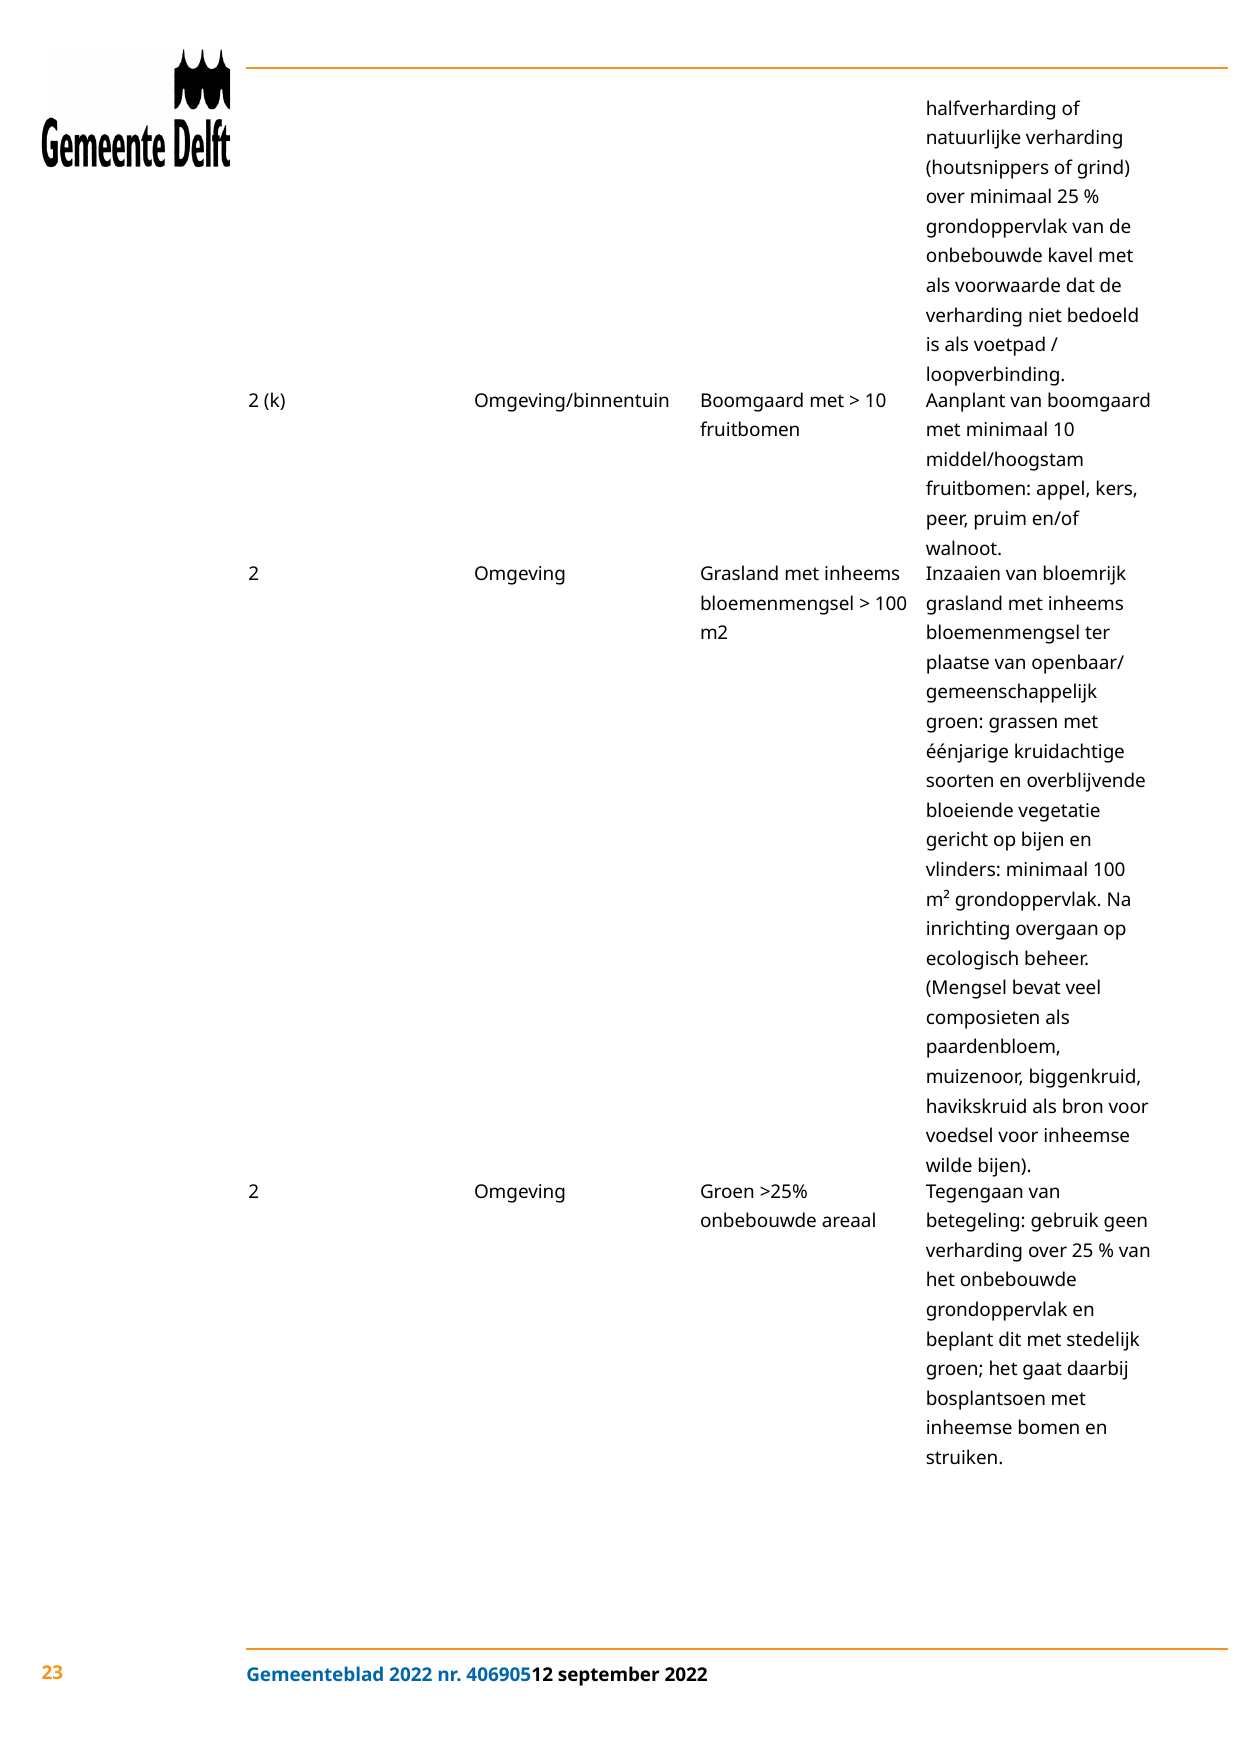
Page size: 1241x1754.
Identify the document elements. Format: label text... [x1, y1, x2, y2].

table_cell Omgeving/binnentuin [474, 387, 700, 560]
table_cell [248, 95, 474, 387]
table_cell Groen >25% onbebouwde areaal [700, 1178, 926, 1470]
table_cell halfverharding of natuurlijke verharding (houtsnippers of grind) over minimaal 25 % grondoppervlak van de onbebouwde kavel met als voorwaarde dat de verharding niet bedoeld is als voetpad / loopverbinding. [926, 95, 1152, 387]
table_cell Omgeving [474, 560, 700, 1178]
table_cell Aanplant van boomgaard met minimaal 10 middel/hoogstam fruitbomen: appel, kers, peer, pruim en/of walnoot. [926, 387, 1152, 560]
table_cell Inzaaien van bloemrijk grasland met inheems bloemenmengsel ter plaatse van openbaar/ gemeenschappelijk groen: grassen met éénjarige kruidachtige soorten en overblijvende bloeiende vegetatie gericht op bijen en vlinders: minimaal 100 m² grondoppervlak. Na inrichting overgaan op ecologisch beheer. (Mengsel bevat veel composieten als paardenbloem, muizenoor, biggenkruid, havikskruid als bron voor voedsel voor inheemse wilde bijen). [926, 560, 1152, 1178]
table_cell 2 (k) [248, 387, 474, 560]
table_cell Boomgaard met > 10 fruitbomen [700, 387, 926, 560]
table_cell 2 [248, 1178, 474, 1470]
table_cell Tegengaan van betegeling: gebruik geen verharding over 25 % van het onbebouwde grondoppervlak en beplant dit met stedelijk groen; het gaat daarbij bosplantsoen met inheemse bomen en struiken. [926, 1178, 1152, 1470]
table_cell [474, 95, 700, 387]
table_cell Grasland met inheems bloemenmengsel > 100 m2 [700, 560, 926, 1178]
table_cell Omgeving [474, 1178, 700, 1470]
table_cell 2 [248, 560, 474, 1178]
table_cell [700, 95, 926, 387]
picture [41, 47, 231, 172]
